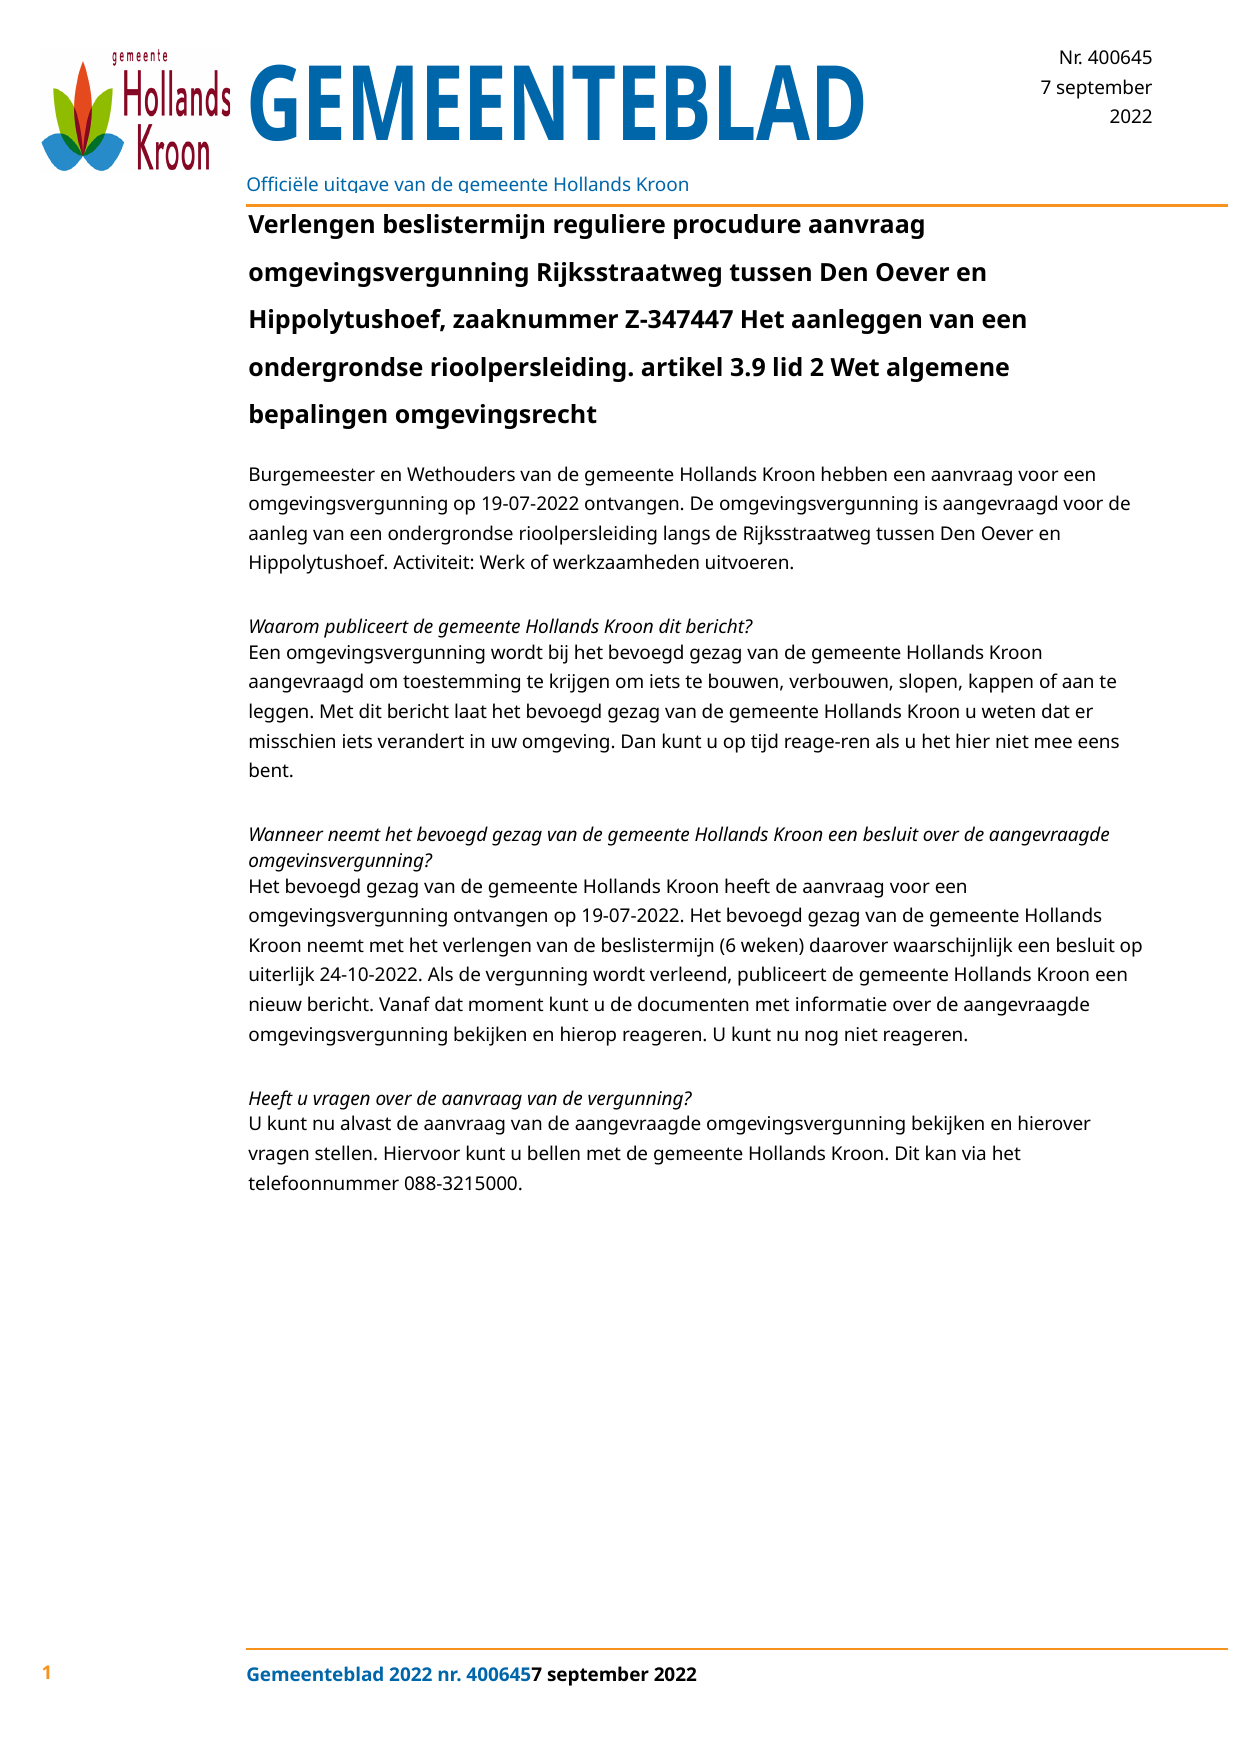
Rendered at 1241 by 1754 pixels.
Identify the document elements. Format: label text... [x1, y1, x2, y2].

text Verlengen beslistermijn reguliere procudure aanvraag omgevingsvergunning Rijksstraatweg tussen Den Oever en Hippolytushoef, zaaknummer Z-347447 Het aanleggen van een ondergrondse rioolpersleiding. artikel 3.9 lid 2 Wet algemene bepalingen omgevingsrecht [248, 207, 1152, 431]
picture [41, 47, 231, 172]
text Burgemeester en Wethouders van de gemeente Hollands Kroon hebben een aanvraag voor een omgevingsvergunning op 19-07-2022 ontvangen. De omgevingsvergunning is aangevraagd voor de aanleg van een ondergrondse rioolpersleiding langs de Rijksstraatweg tussen Den Oever en Hippolytushoef. Activiteit: Werk of werkzaamheden uitvoeren. [248, 461, 1152, 575]
text Waarom publiceert de gemeente Hollands Kroon dit bericht? [248, 613, 1152, 639]
text U kunt nu alvast de aanvraag van de aangevraagde omgevingsvergunning bekijken en hierover vragen stellen. Hiervoor kunt u bellen met de gemeente Hollands Kroon. Dit kan via het telefoonnummer 088-3215000. [248, 1111, 1152, 1195]
text Wanneer neemt het bevoegd gezag van de gemeente Hollands Kroon een besluit over de aangevraagde omgevinsvergunning? [248, 821, 1152, 873]
text Het bevoegd gezag van de gemeente Hollands Kroon heeft de aanvraag voor een omgevingsvergunning ontvangen op 19-07-2022. Het bevoegd gezag van de gemeente Hollands Kroon neemt met het verlengen van de beslistermijn (6 weken) daarover waarschijnlijk een besluit op uiterlijk 24-10-2022. Als de vergunning wordt verleend, publiceert de gemeente Hollands Kroon een nieuw bericht. Vanaf dat moment kunt u de documenten met informatie over de aangevraagde omgevingsvergunning bekijken en hierop reageren. U kunt nu nog niet reageren. [248, 873, 1152, 1047]
text Heeft u vragen over de aanvraag van de vergunning? [248, 1085, 1152, 1111]
text Een omgevingsvergunning wordt bij het bevoegd gezag van de gemeente Hollands Kroon aangevraagd om toestemming te krijgen om iets te bouwen, verbouwen, slopen, kappen of aan te leggen. Met dit bericht laat het bevoegd gezag van de gemeente Hollands Kroon u weten dat er misschien iets verandert in uw omgeving. Dan kunt u op tijd reage-ren als u het hier niet mee eens bent. [248, 639, 1152, 783]
